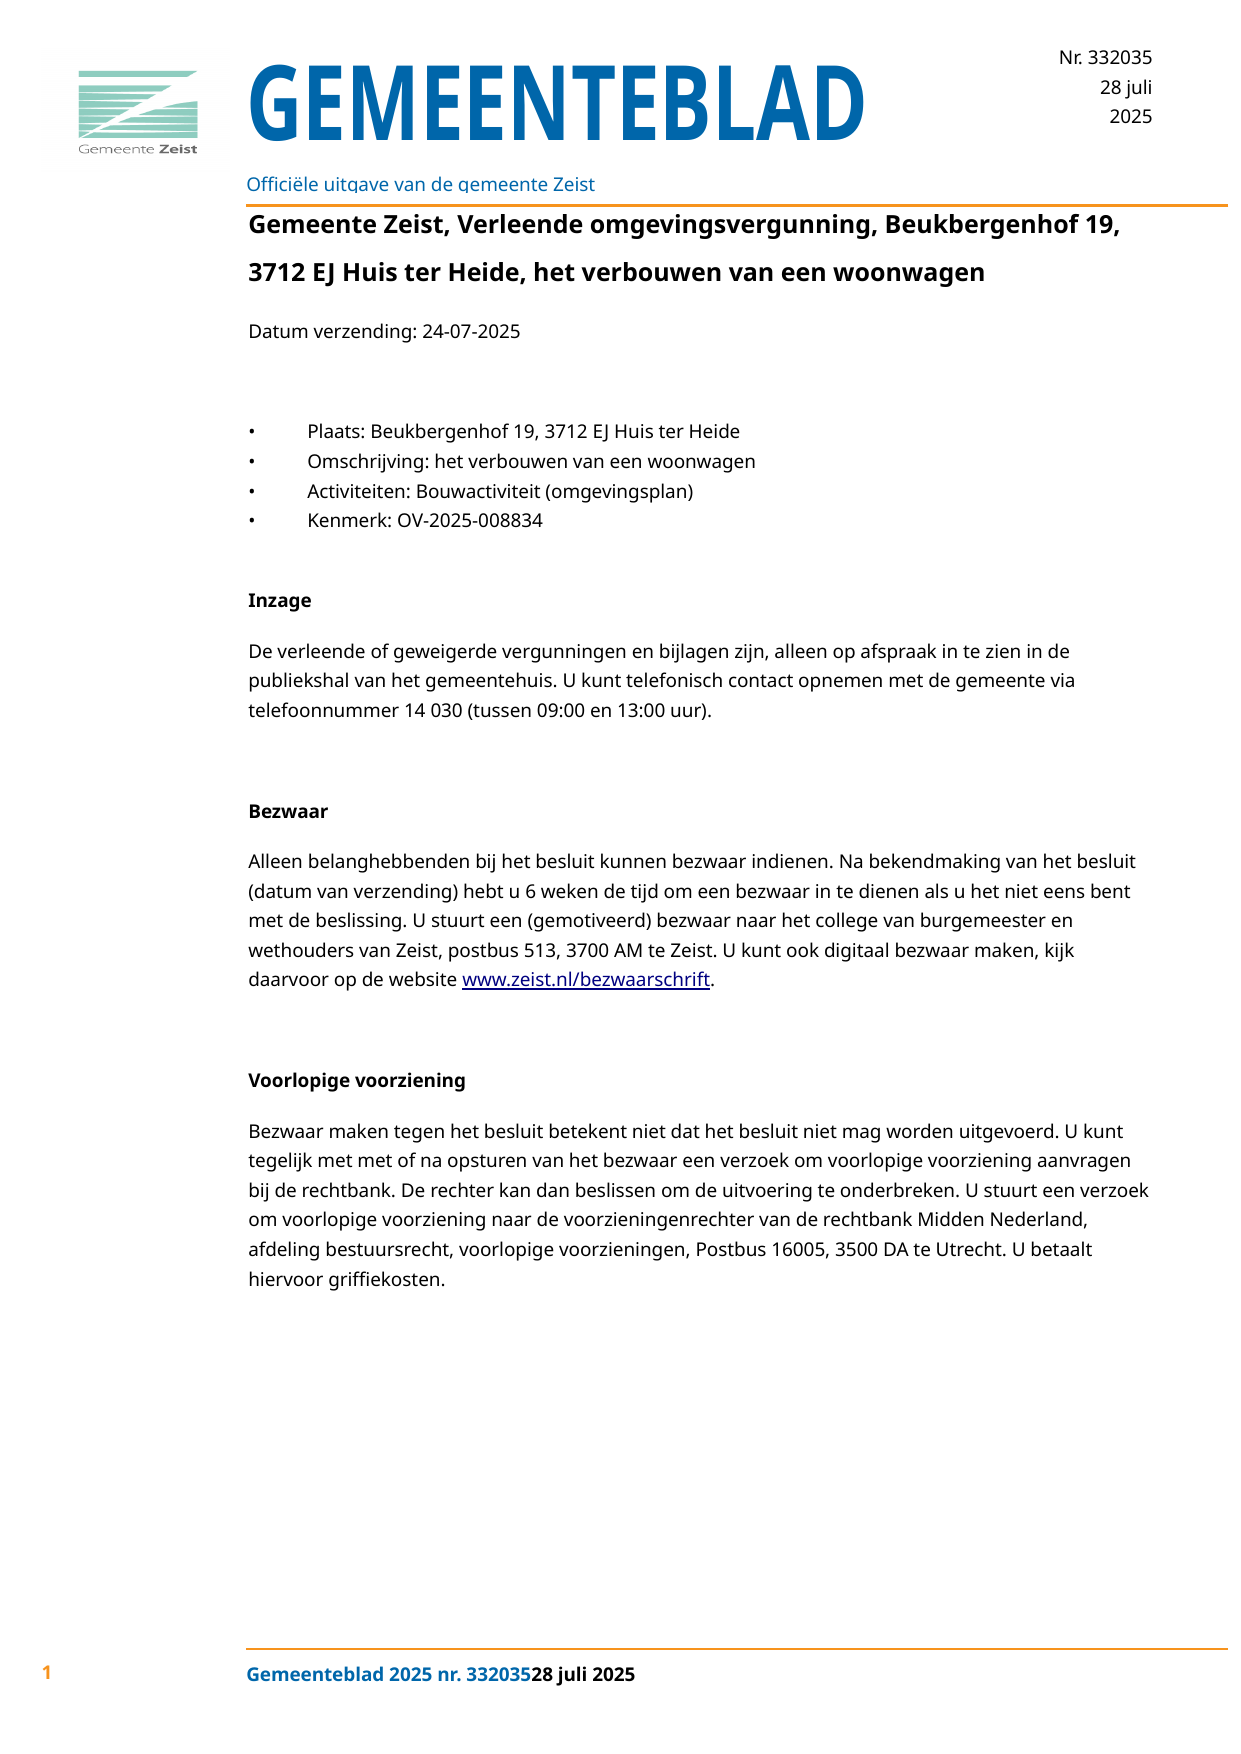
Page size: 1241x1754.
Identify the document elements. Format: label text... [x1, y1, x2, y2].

list Activiteiten: Bouwactiviteit (omgevingsplan) [248, 478, 1152, 504]
text Voorlopige voorziening [248, 1067, 1152, 1093]
text De verleende of geweigerde vergunningen en bijlagen zijn, alleen op afspraak in te zien in de publiekshal van het gemeentehuis. U kunt telefonisch contact opnemen met de gemeente via telefoonnummer 14 030 (tussen 09:00 en 13:00 uur). [248, 638, 1152, 723]
text Datum verzending: 24-07-2025 [248, 318, 1152, 344]
text Inzage [248, 587, 1152, 613]
list Kenmerk: OV-2025-008834 [248, 507, 1152, 533]
text Bezwaar maken tegen het besluit betekent niet dat het besluit niet mag worden uitgevoerd. U kunt tegelijk met met of na opsturen van het bezwaar een verzoek om voorlopige voorziening aanvragen bij de rechtbank. De rechter kan dan beslissen om de uitvoering te onderbreken. U stuurt een verzoek om voorlopige voorziening naar de voorzieningenrechter van de rechtbank Midden Nederland, afdeling bestuursrecht, voorlopige voorzieningen, Postbus 16005, 3500 DA te Utrecht. U betaalt hiervoor griffiekosten. [248, 1118, 1152, 1292]
text Alleen belanghebbenden bij het besluit kunnen bezwaar indienen. Na bekendmaking van het besluit (datum van verzending) hebt u 6 weken de tijd om een bezwaar in te dienen als u het niet eens bent met de beslissing. U stuurt een (gemotiveerd) bezwaar naar het college van burgemeester en wethouders van Zeist, postbus 513, 3700 AM te Zeist. U kunt ook digitaal bezwaar maken, kijk daarvoor op de website www.zeist.nl/bezwaarschrift. [248, 848, 1152, 992]
list Omschrijving: het verbouwen van een woonwagen [248, 448, 1152, 474]
list Plaats: Beukbergenhof 19, 3712 EJ Huis ter Heide [248, 419, 1152, 444]
text Bezwaar [248, 798, 1152, 824]
picture [41, 47, 231, 172]
text Gemeente Zeist, Verleende omgevingsvergunning, Beukbergenhof 19, 3712 EJ Huis ter Heide, het verbouwen van een woonwagen [248, 207, 1152, 288]
